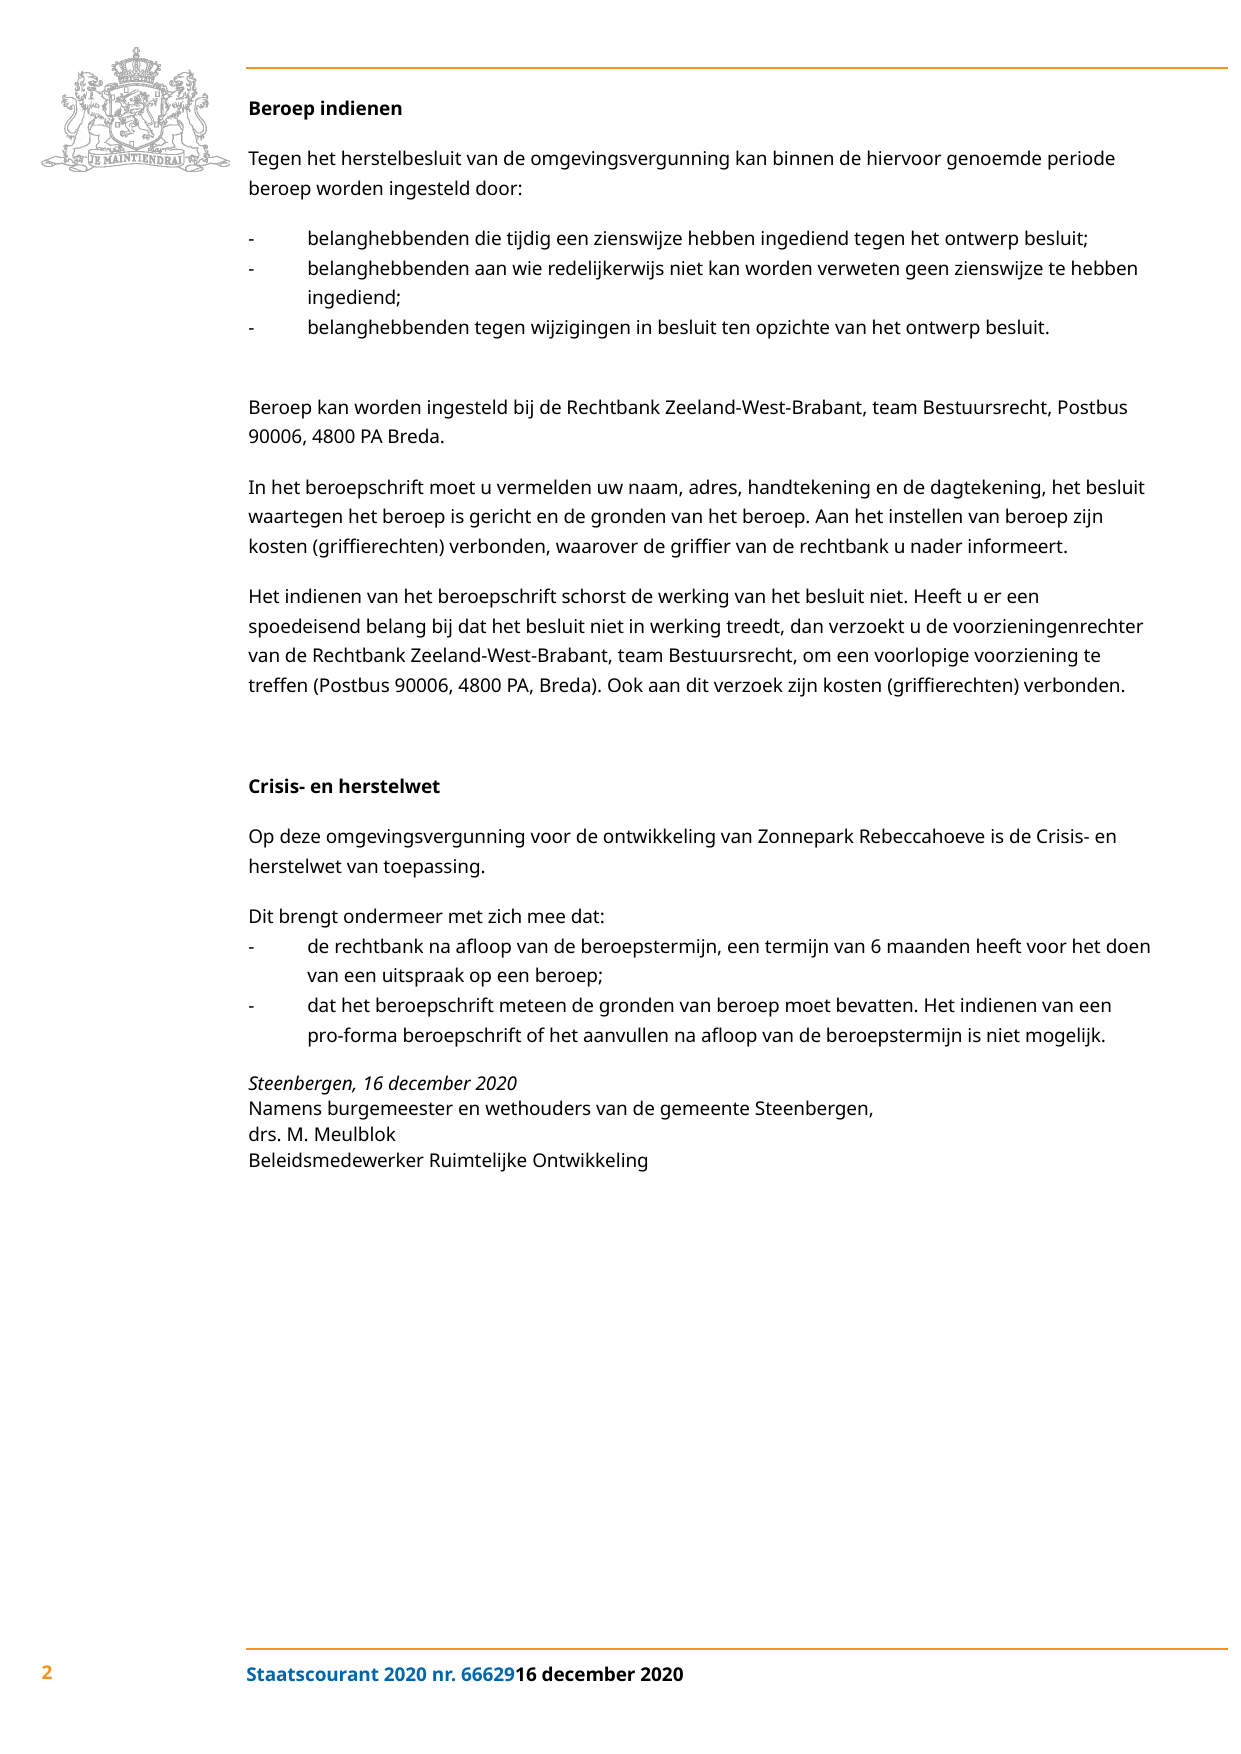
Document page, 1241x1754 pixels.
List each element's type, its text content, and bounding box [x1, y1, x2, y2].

text Beroep indienen [248, 95, 1152, 121]
text Het indienen van het beroepschrift schorst de werking van het besluit niet. Heeft u er een spoedeisend belang bij dat het besluit niet in werking treedt, dan verzoekt u de voorzieningenrechter van de Rechtbank Zeeland-West-Brabant, team Bestuursrecht, om een voorlopige voorziening te treffen (Postbus 90006, 4800 PA, Breda). Ook aan dit verzoek zijn kosten (griffierechten) verbonden. [248, 583, 1152, 698]
text Beroep kan worden ingesteld bij de Rechtbank Zeeland-West-Brabant, team Bestuursrecht, Postbus 90006, 4800 PA Breda. [248, 394, 1152, 449]
text Crisis- en herstelwet [248, 773, 1152, 799]
picture [41, 47, 231, 172]
text drs. M. Meulblok [248, 1121, 1152, 1147]
list belanghebbenden tegen wijzigingen in besluit ten opzichte van het ontwerp besluit. [248, 314, 1152, 340]
list belanghebbenden die tijdig een zienswijze hebben ingediend tegen het ontwerp besluit; [248, 225, 1152, 251]
text Dit brengt ondermeer met zich mee dat: [248, 903, 1152, 929]
text Op deze omgevingsvergunning voor de ontwikkeling van Zonnepark Rebeccahoeve is de Crisis- en herstelwet van toepassing. [248, 823, 1152, 879]
list de rechtbank na afloop van de beroepstermijn, een termijn van 6 maanden heeft voor het doen van een uitspraak op een beroep; [248, 933, 1152, 988]
text Steenbergen, 16 december 2020 [248, 1070, 1152, 1095]
list dat het beroepschrift meteen de gronden van beroep moet bevatten. Het indienen van een pro-forma beroepschrift of het aanvullen na afloop van de beroepstermijn is niet mogelijk. [248, 992, 1152, 1048]
text Namens burgemeester en wethouders van de gemeente Steenbergen, [248, 1095, 1152, 1121]
list belanghebbenden aan wie redelijkerwijs niet kan worden verweten geen zienswijze te hebben ingediend; [248, 255, 1152, 310]
text Beleidsmedewerker Ruimtelijke Ontwikkeling [248, 1147, 1152, 1173]
text In het beroepschrift moet u vermelden uw naam, adres, handtekening en de dagtekening, het besluit waartegen het beroep is gericht en de gronden van het beroep. Aan het instellen van beroep zijn kosten (griffierechten) verbonden, waarover de griffier van de rechtbank u nader informeert. [248, 474, 1152, 559]
text Tegen het herstelbesluit van de omgevingsvergunning kan binnen de hiervoor genoemde periode beroep worden ingesteld door: [248, 145, 1152, 201]
